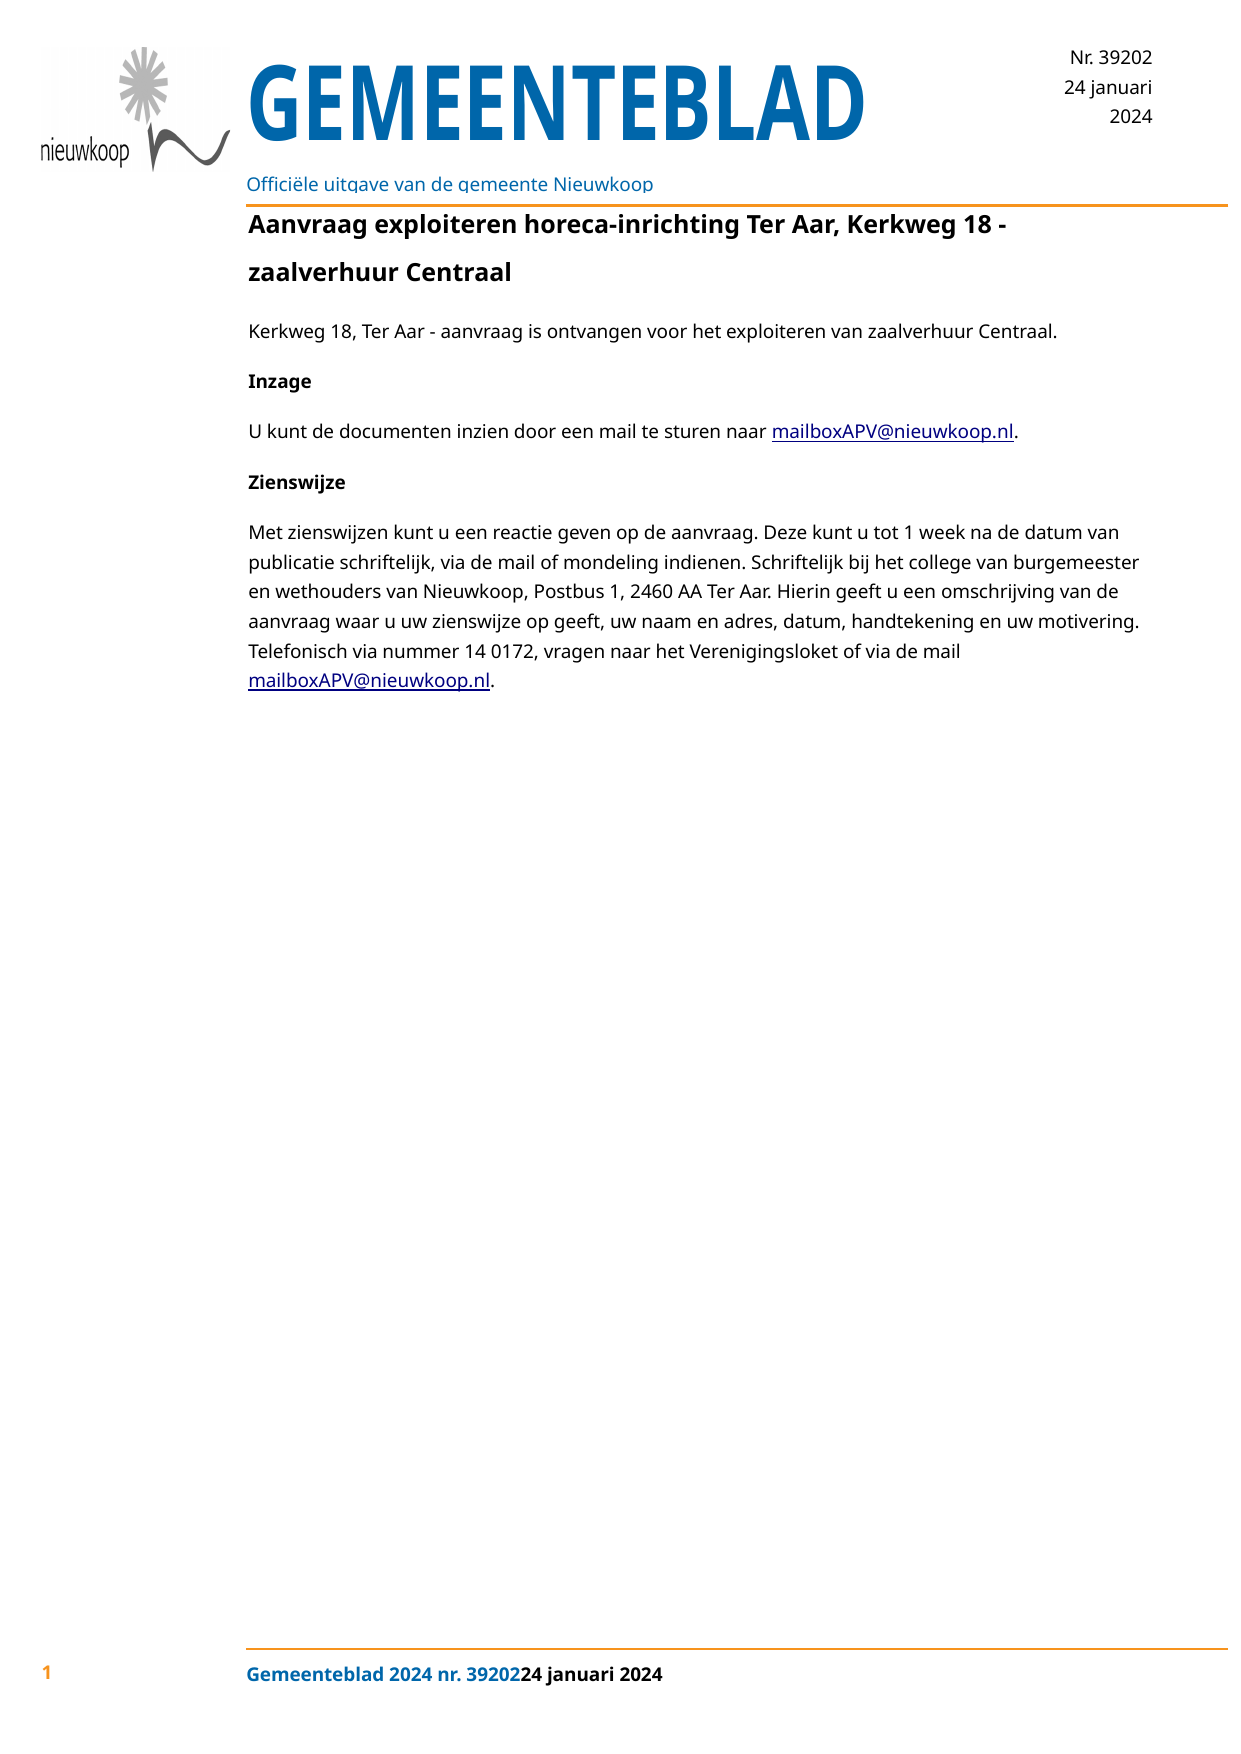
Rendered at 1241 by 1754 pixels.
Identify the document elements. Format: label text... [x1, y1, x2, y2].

text Kerkweg 18, Ter Aar - aanvraag is ontvangen voor het exploiteren van zaalverhuur Centraal. [248, 318, 1152, 344]
text Inzage [248, 368, 1152, 394]
text Aanvraag exploiteren horeca-inrichting Ter Aar, Kerkweg 18 - zaalverhuur Centraal [248, 207, 1152, 288]
text Met zienswijzen kunt u een reactie geven op de aanvraag. Deze kunt u tot 1 week na de datum van publicatie schriftelijk, via de mail of mondeling indienen. Schriftelijk bij het college van burgemeester en wethouders van Nieuwkoop, Postbus 1, 2460 AA Ter Aar. Hierin geeft u een omschrijving van de aanvraag waar u uw zienswijze op geeft, uw naam en adres, datum, handtekening en uw motivering. Telefonisch via nummer 14 0172, vragen naar het Verenigingsloket of via de mail mailboxAPV@nieuwkoop.nl. [248, 519, 1152, 693]
text Zienswijze [248, 469, 1152, 495]
text U kunt de documenten inzien door een mail te sturen naar mailboxAPV@nieuwkoop.nl. [248, 419, 1152, 444]
picture [41, 47, 231, 172]
